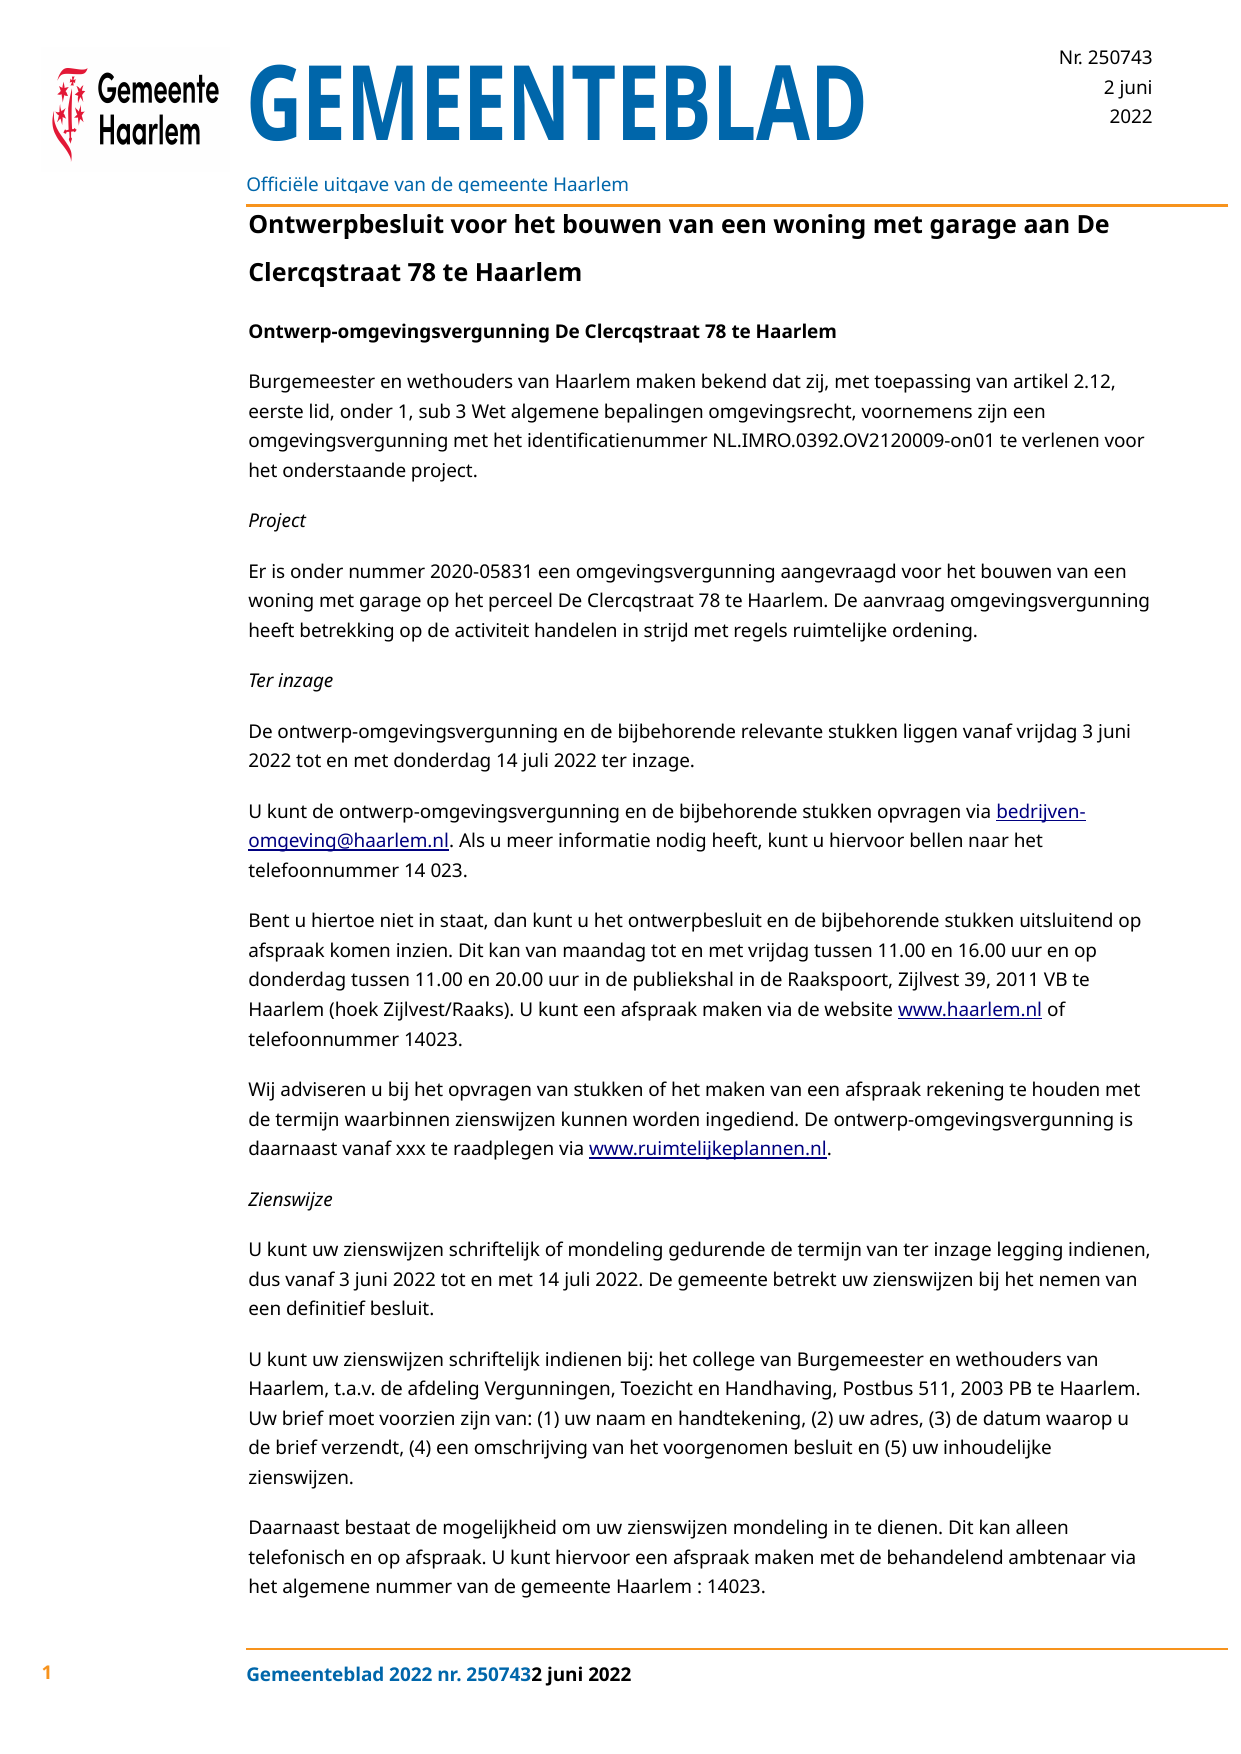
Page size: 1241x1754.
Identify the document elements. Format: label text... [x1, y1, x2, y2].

text Wij adviseren u bij het opvragen van stukken of het maken van een afspraak rekening te houden met de termijn waarbinnen zienswijzen kunnen worden ingediend. De ontwerp-omgevingsvergunning is daarnaast vanaf xxx te raadplegen via www.ruimtelijkeplannen.nl. [248, 1076, 1152, 1161]
text Bent u hiertoe niet in staat, dan kunt u het ontwerpbesluit en de bijbehorende stukken uitsluitend op afspraak komen inzien. Dit kan van maandag tot en met vrijdag tussen 11.00 en 16.00 uur en op donderdag tussen 11.00 en 20.00 uur in de publiekshal in de Raakspoort, Zijlvest 39, 2011 VB te Haarlem (hoek Zijlvest/Raaks). U kunt een afspraak maken via de website www.haarlem.nl of telefoonnummer 14023. [248, 907, 1152, 1052]
text Er is onder nummer 2020-05831 een omgevingsvergunning aangevraagd voor het bouwen van een woning met garage op het perceel De Clercqstraat 78 te Haarlem. De aanvraag omgevingsvergunning heeft betrekking op de activiteit handelen in strijd met regels ruimtelijke ordening. [248, 558, 1152, 643]
text U kunt uw zienswijzen schriftelijk indienen bij: het college van Burgemeester en wethouders van Haarlem, t.a.v. de afdeling Vergunningen, Toezicht en Handhaving, Postbus 511, 2003 PB te Haarlem. Uw brief moet voorzien zijn van: (1) uw naam en handtekening, (2) uw adres, (3) de datum waarop u de brief verzendt, (4) een omschrijving van het voorgenomen besluit en (5) uw inhoudelijke zienswijzen. [248, 1346, 1152, 1490]
text Burgemeester en wethouders van Haarlem maken bekend dat zij, met toepassing van artikel 2.12, eerste lid, onder 1, sub 3 Wet algemene bepalingen omgevingsrecht, voornemens zijn een omgevingsvergunning met het identificatienummer NL.IMRO.0392.OV2120009-on01 te verlenen voor het onderstaande project. [248, 368, 1152, 483]
picture [41, 47, 231, 172]
text U kunt uw zienswijzen schriftelijk of mondeling gedurende de termijn van ter inzage legging indienen, dus vanaf 3 juni 2022 tot en met 14 juli 2022. De gemeente betrekt uw zienswijzen bij het nemen van een definitief besluit. [248, 1236, 1152, 1321]
text Ontwerpbesluit voor het bouwen van een woning met garage aan De Clercqstraat 78 te Haarlem [248, 207, 1152, 288]
text U kunt de ontwerp-omgevingsvergunning en de bijbehorende stukken opvragen via bedrijven-omgeving@haarlem.nl. Als u meer informatie nodig heeft, kunt u hiervoor bellen naar het telefoonnummer 14 023. [248, 798, 1152, 883]
text De ontwerp-omgevingsvergunning en de bijbehorende relevante stukken liggen vanaf vrijdag 3 juni 2022 tot en met donderdag 14 juli 2022 ter inzage. [248, 718, 1152, 773]
text Ter inzage [248, 667, 1152, 693]
text Ontwerp-omgevingsvergunning De Clercqstraat 78 te Haarlem [248, 318, 1152, 344]
text Daarnaast bestaat de mogelijkheid om uw zienswijzen mondeling in te dienen. Dit kan alleen telefonisch en op afspraak. U kunt hiervoor een afspraak maken met de behandelend ambtenaar via het algemene nummer van de gemeente Haarlem : 14023. [248, 1514, 1152, 1599]
text Zienswijze [248, 1186, 1152, 1212]
text Project [248, 507, 1152, 533]
